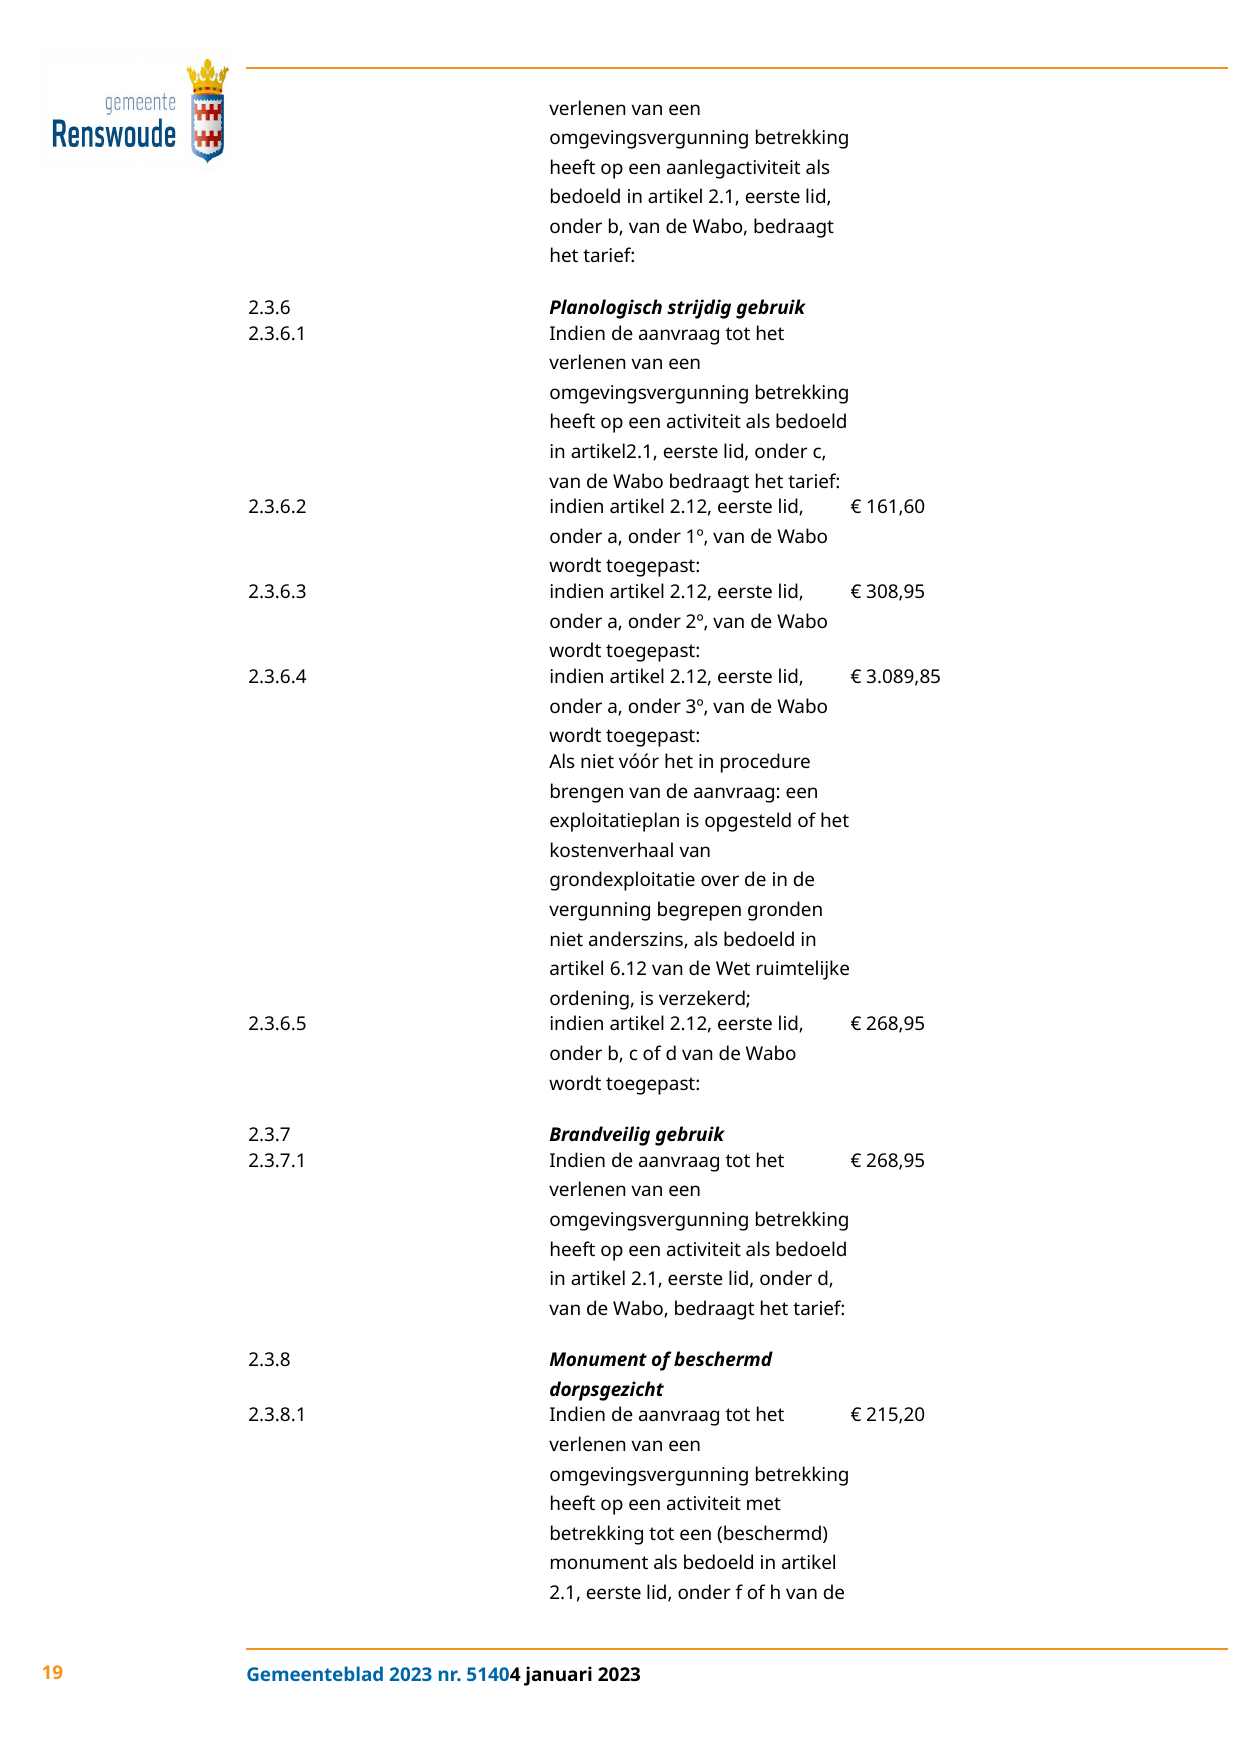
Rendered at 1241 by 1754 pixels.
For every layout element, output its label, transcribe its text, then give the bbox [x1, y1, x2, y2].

table_cell Planologisch strijdig gebruik [549, 294, 850, 320]
table_cell 2.3.6.1 [248, 320, 549, 493]
table_cell € 268,95 [850, 1011, 1152, 1096]
table_cell [850, 320, 1152, 493]
table_cell [248, 1096, 549, 1121]
table_cell 2.3.7 [248, 1121, 549, 1147]
table_cell Monument of beschermd dorpsgezicht [549, 1346, 850, 1402]
table_cell € 161,60 [850, 494, 1152, 578]
table_cell Indien de aanvraag tot het verlenen van een omgevingsvergunning betrekking heeft op een activiteit als bedoeld in artikel 2.1, eerste lid, onder d, van de Wabo, bedraagt het tarief: [549, 1147, 850, 1321]
table_cell € 215,20 [850, 1402, 1152, 1605]
table_cell 2.3.7.1 [248, 1147, 549, 1321]
table_cell [850, 1346, 1152, 1402]
table_cell [549, 269, 850, 294]
table_cell Brandveilig gebruik [549, 1121, 850, 1147]
table_cell € 308,95 [850, 579, 1152, 663]
table_cell [549, 1096, 850, 1121]
table_cell Indien de aanvraag tot het verlenen van een omgevingsvergunning betrekking heeft op een activiteit als bedoeld in artikel2.1, eerste lid, onder c, van de Wabo bedraagt het tarief: [549, 320, 850, 493]
table_cell indien artikel 2.12, eerste lid, onder b, c of d van de Wabo wordt toegepast: [549, 1011, 850, 1096]
table_cell [248, 748, 549, 1011]
table_cell € 268,95 [850, 1147, 1152, 1321]
table_cell 2.3.8.1 [248, 1402, 549, 1605]
table_cell Als niet vóór het in procedure brengen van de aanvraag: een exploitatieplan is opgesteld of het kostenverhaal van grondexploitatie over de in de vergunning begrepen gronden niet anderszins, als bedoeld in artikel 6.12 van de Wet ruimtelijke ordening, is verzekerd; [549, 748, 850, 1011]
table_cell [850, 1121, 1152, 1147]
table_cell indien artikel 2.12, eerste lid, onder a, onder 1º, van de Wabo wordt toegepast: [549, 494, 850, 578]
table_cell [248, 95, 549, 268]
table_cell [850, 294, 1152, 320]
table_cell [850, 1096, 1152, 1121]
table_cell indien artikel 2.12, eerste lid, onder a, onder 2º, van de Wabo wordt toegepast: [549, 579, 850, 663]
table_cell [549, 1321, 850, 1346]
table_cell [850, 95, 1152, 268]
table_cell [248, 1321, 549, 1346]
table_cell [850, 269, 1152, 294]
table_cell 2.3.8 [248, 1346, 549, 1402]
picture [41, 47, 231, 172]
table_cell [248, 269, 549, 294]
table_cell Indien de aanvraag tot het verlenen van een omgevingsvergunning betrekking heeft op een activiteit met betrekking tot een (beschermd) monument als bedoeld in artikel 2.1, eerste lid, onder f of h van de [549, 1402, 850, 1605]
table_cell [850, 1321, 1152, 1346]
table_cell 2.3.6.3 [248, 579, 549, 663]
table_cell verlenen van een omgevingsvergunning betrekking heeft op een aanlegactiviteit als bedoeld in artikel 2.1, eerste lid, onder b, van de Wabo, bedraagt het tarief: [549, 95, 850, 268]
table_cell 2.3.6.4 [248, 663, 549, 748]
table_cell € 3.089,85 [850, 663, 1152, 748]
table_cell 2.3.6.2 [248, 494, 549, 578]
table_cell 2.3.6.5 [248, 1011, 549, 1096]
table_cell 2.3.6 [248, 294, 549, 320]
table_cell indien artikel 2.12, eerste lid, onder a, onder 3º, van de Wabo wordt toegepast: [549, 663, 850, 748]
table_cell [850, 748, 1152, 1011]
